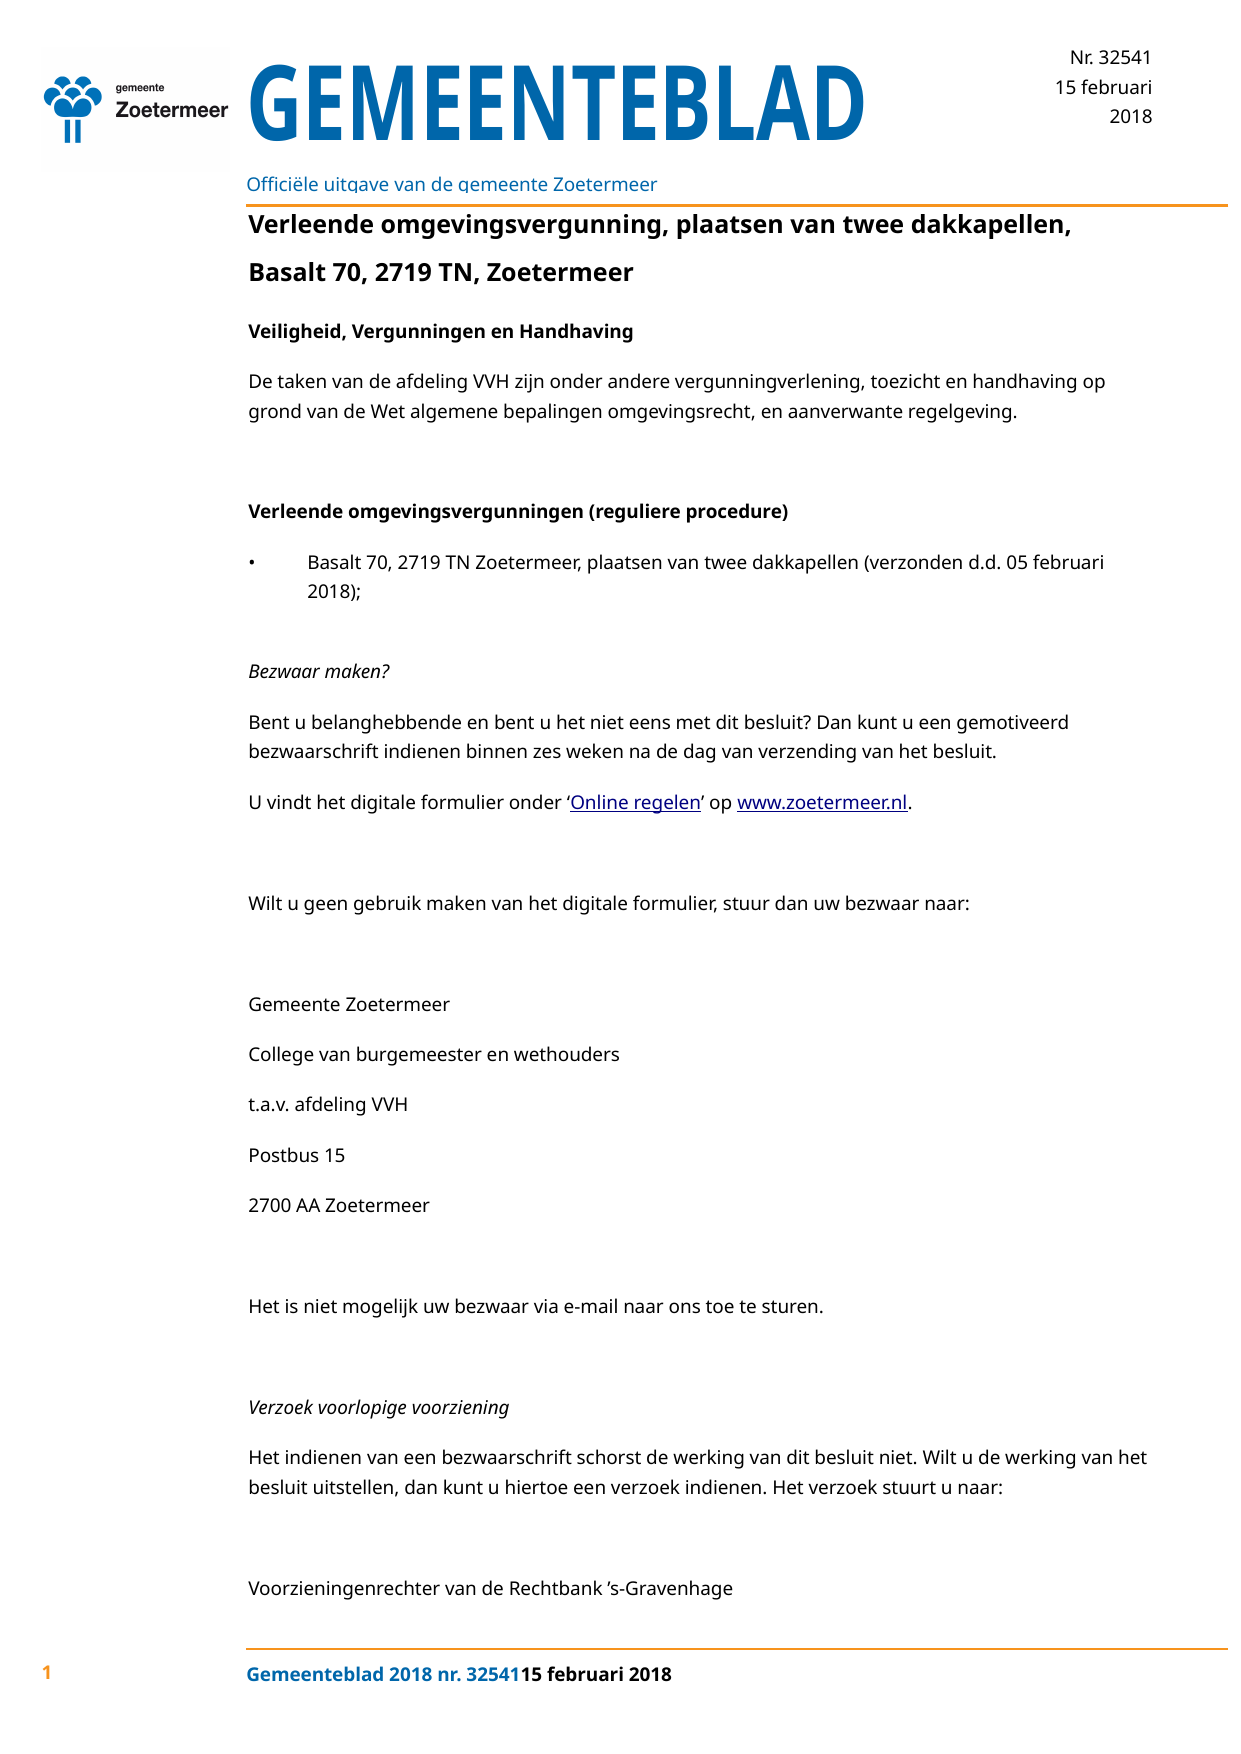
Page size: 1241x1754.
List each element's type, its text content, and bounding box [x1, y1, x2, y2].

text Verleende omgevingsvergunningen (reguliere procedure) [248, 499, 1152, 524]
text Verzoek voorlopige voorziening [248, 1394, 1152, 1420]
text Verleende omgevingsvergunning, plaatsen van twee dakkapellen, Basalt 70, 2719 TN, Zoetermeer [248, 207, 1152, 288]
list Basalt 70, 2719 TN Zoetermeer, plaatsen van twee dakkapellen (verzonden d.d. 05 februari 2018); [248, 549, 1152, 604]
text Veiligheid, Vergunningen en Handhaving [248, 318, 1152, 344]
text Bezwaar maken? [248, 659, 1152, 684]
text College van burgemeester en wethouders [248, 1041, 1152, 1067]
text Postbus 15 [248, 1142, 1152, 1168]
text Gemeente Zoetermeer [248, 991, 1152, 1017]
text Het is niet mogelijk uw bezwaar via e-mail naar ons toe te sturen. [248, 1293, 1152, 1319]
text U vindt het digitale formulier onder ‘Online regelen’ op www.zoetermeer.nl. [248, 789, 1152, 815]
picture [41, 47, 231, 172]
text 2700 AA Zoetermeer [248, 1192, 1152, 1218]
text t.a.v. afdeling VVH [248, 1092, 1152, 1117]
text De taken van de afdeling VVH zijn onder andere vergunningverlening, toezicht en handhaving op grond van de Wet algemene bepalingen omgevingsrecht, en aanverwante regelgeving. [248, 368, 1152, 424]
text Bent u belanghebbende en bent u het niet eens met dit besluit? Dan kunt u een gemotiveerd bezwaarschrift indienen binnen zes weken na de dag van verzending van het besluit. [248, 709, 1152, 764]
text Voorzieningenrechter van de Rechtbank ’s-Gravenhage [248, 1575, 1152, 1601]
text Het indienen van een bezwaarschrift schorst de werking van dit besluit niet. Wilt u de werking van het besluit uitstellen, dan kunt u hiertoe een verzoek indienen. Het verzoek stuurt u naar: [248, 1444, 1152, 1500]
text Wilt u geen gebruik maken van het digitale formulier, stuur dan uw bezwaar naar: [248, 890, 1152, 916]
